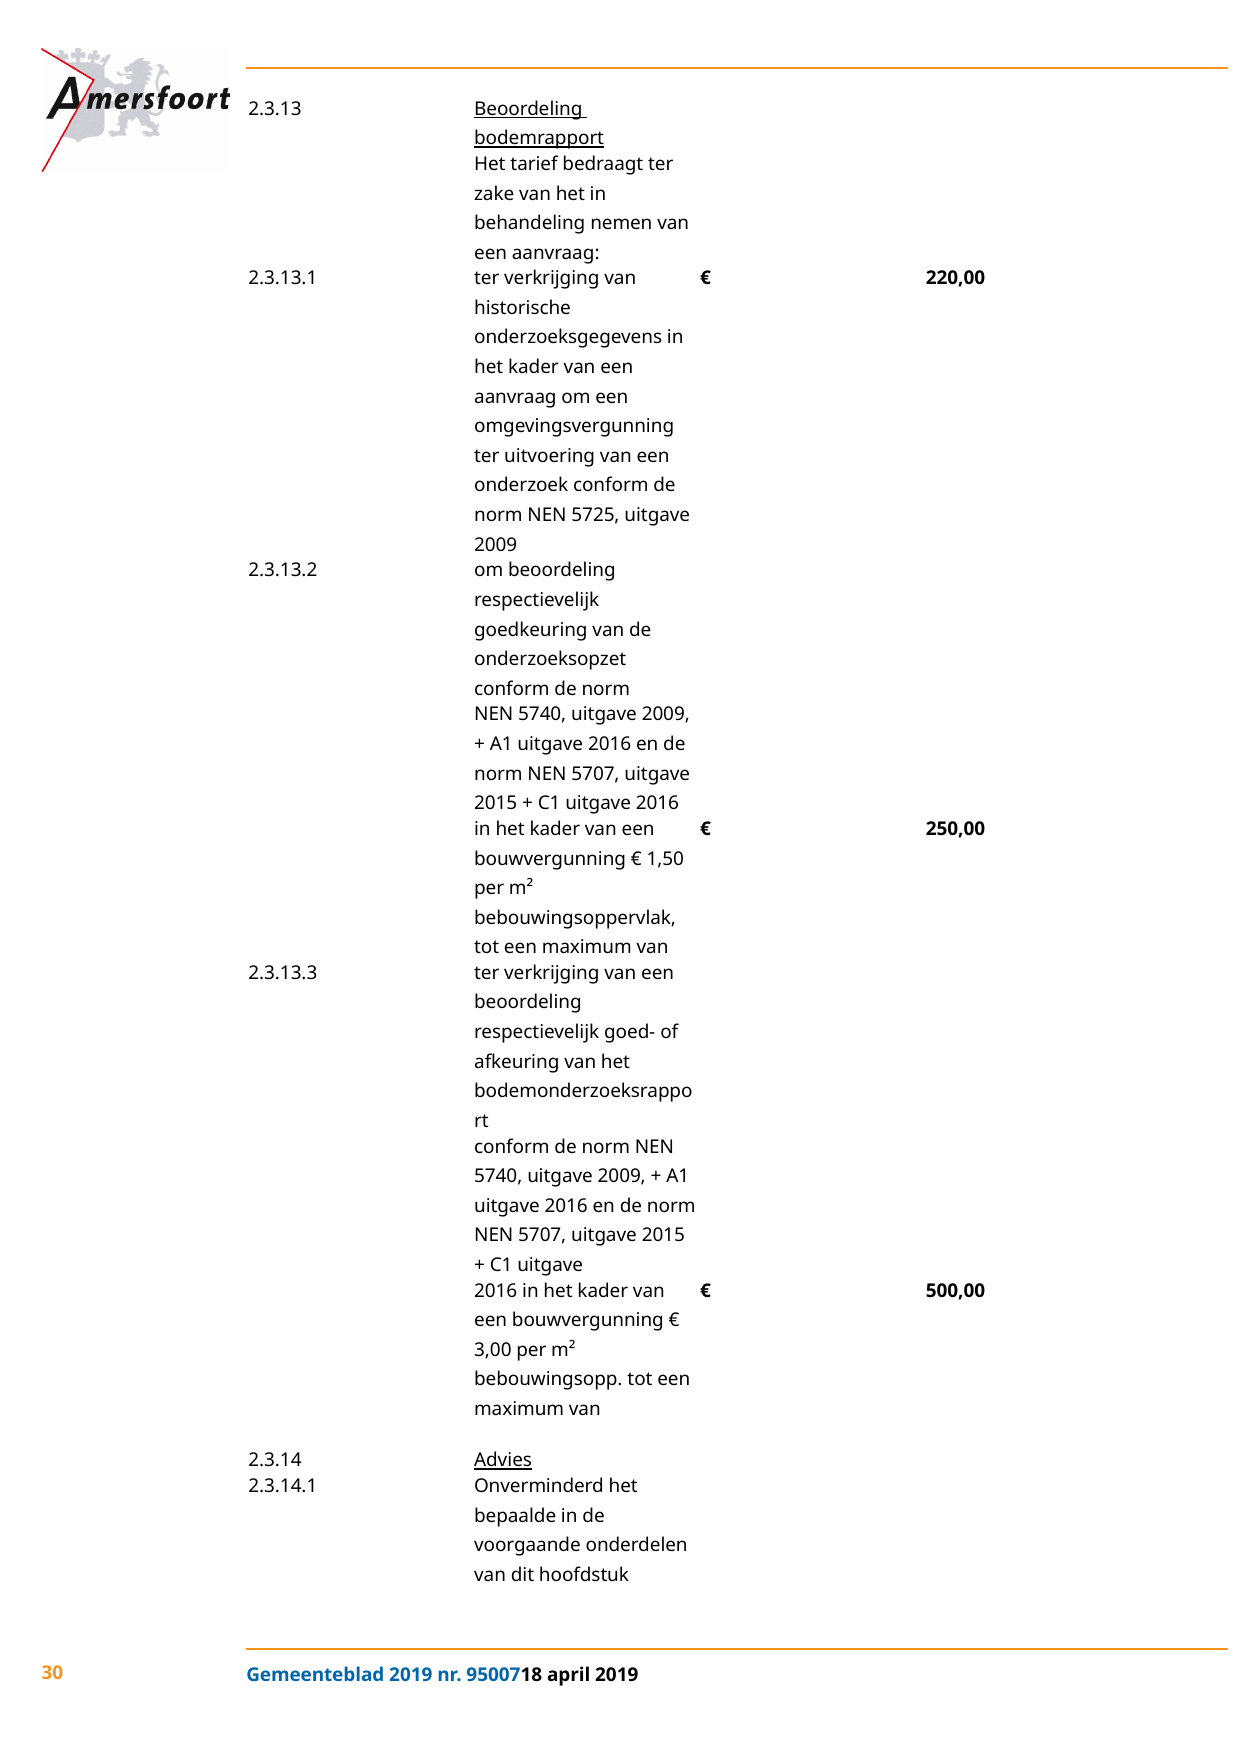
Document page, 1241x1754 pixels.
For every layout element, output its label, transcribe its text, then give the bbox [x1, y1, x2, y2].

table_cell [700, 150, 926, 264]
table_cell [248, 1277, 474, 1421]
table_cell conform de norm NEN 5740, uitgave 2009, + A1 uitgave 2016 en de norm NEN 5707, uitgave 2015 + C1 uitgave [474, 1133, 700, 1277]
table_cell [926, 701, 1152, 815]
table_cell [926, 95, 1152, 150]
table_cell 500,00 [926, 1277, 1152, 1421]
table_cell 2.3.13.1 [248, 265, 474, 557]
table_cell [926, 1421, 1152, 1447]
table_cell [700, 1473, 926, 1587]
table_cell [248, 815, 474, 959]
table_cell [700, 1421, 926, 1447]
table_cell 2.3.14.1 [248, 1473, 474, 1587]
table_cell 2016 in het kader van een bouwvergunning € 3,00 per m² bebouwingsopp. tot een maximum van [474, 1277, 700, 1421]
table_cell [700, 1447, 926, 1472]
table_cell [474, 1421, 700, 1447]
table_cell € [700, 1277, 926, 1421]
picture [41, 47, 231, 172]
table_cell [248, 1133, 474, 1277]
table_cell ter verkrijging van een beoordeling respectievelijk goed- of afkeuring van het bodemonderzoeksrapport [474, 959, 700, 1133]
table_cell [926, 1133, 1152, 1277]
table_cell ter verkrijging van historische onderzoeksgegevens in het kader van een aanvraag om een omgevingsvergunning ter uitvoering van een onderzoek conform de norm NEN 5725, uitgave 2009 [474, 265, 700, 557]
table_cell [248, 701, 474, 815]
table_cell 2.3.13 [248, 95, 474, 150]
table_cell Onverminderd het bepaalde in de voorgaande onderdelen van dit hoofdstuk [474, 1473, 700, 1587]
table_cell € [700, 265, 926, 557]
table_cell [700, 701, 926, 815]
table_cell in het kader van een bouwvergunning € 1,50 per m² bebouwingsoppervlak, tot een maximum van [474, 815, 700, 959]
table_cell [700, 1133, 926, 1277]
table_cell [700, 95, 926, 150]
table_cell 2.3.13.2 [248, 557, 474, 701]
table_cell € [700, 815, 926, 959]
table_cell [926, 1473, 1152, 1587]
table_cell 2.3.13.3 [248, 959, 474, 1133]
table_cell [700, 557, 926, 701]
table_cell [248, 150, 474, 264]
table_cell [926, 557, 1152, 701]
table_cell [926, 959, 1152, 1133]
table_cell [248, 1421, 474, 1447]
table_cell [700, 959, 926, 1133]
table_cell Beoordeling bodemrapport [474, 95, 700, 150]
table_cell [926, 1447, 1152, 1472]
table_cell 250,00 [926, 815, 1152, 959]
table_cell Het tarief bedraagt ter zake van het in behandeling nemen van een aanvraag: [474, 150, 700, 264]
table_cell 220,00 [926, 265, 1152, 557]
table_cell 2.3.14 [248, 1447, 474, 1472]
table_cell Advies [474, 1447, 700, 1472]
table_cell NEN 5740, uitgave 2009, + A1 uitgave 2016 en de norm NEN 5707, uitgave 2015 + C1 uitgave 2016 [474, 701, 700, 815]
table_cell [926, 150, 1152, 264]
table_cell om beoordeling respectievelijk goedkeuring van de onderzoeksopzet conform de norm [474, 557, 700, 701]
